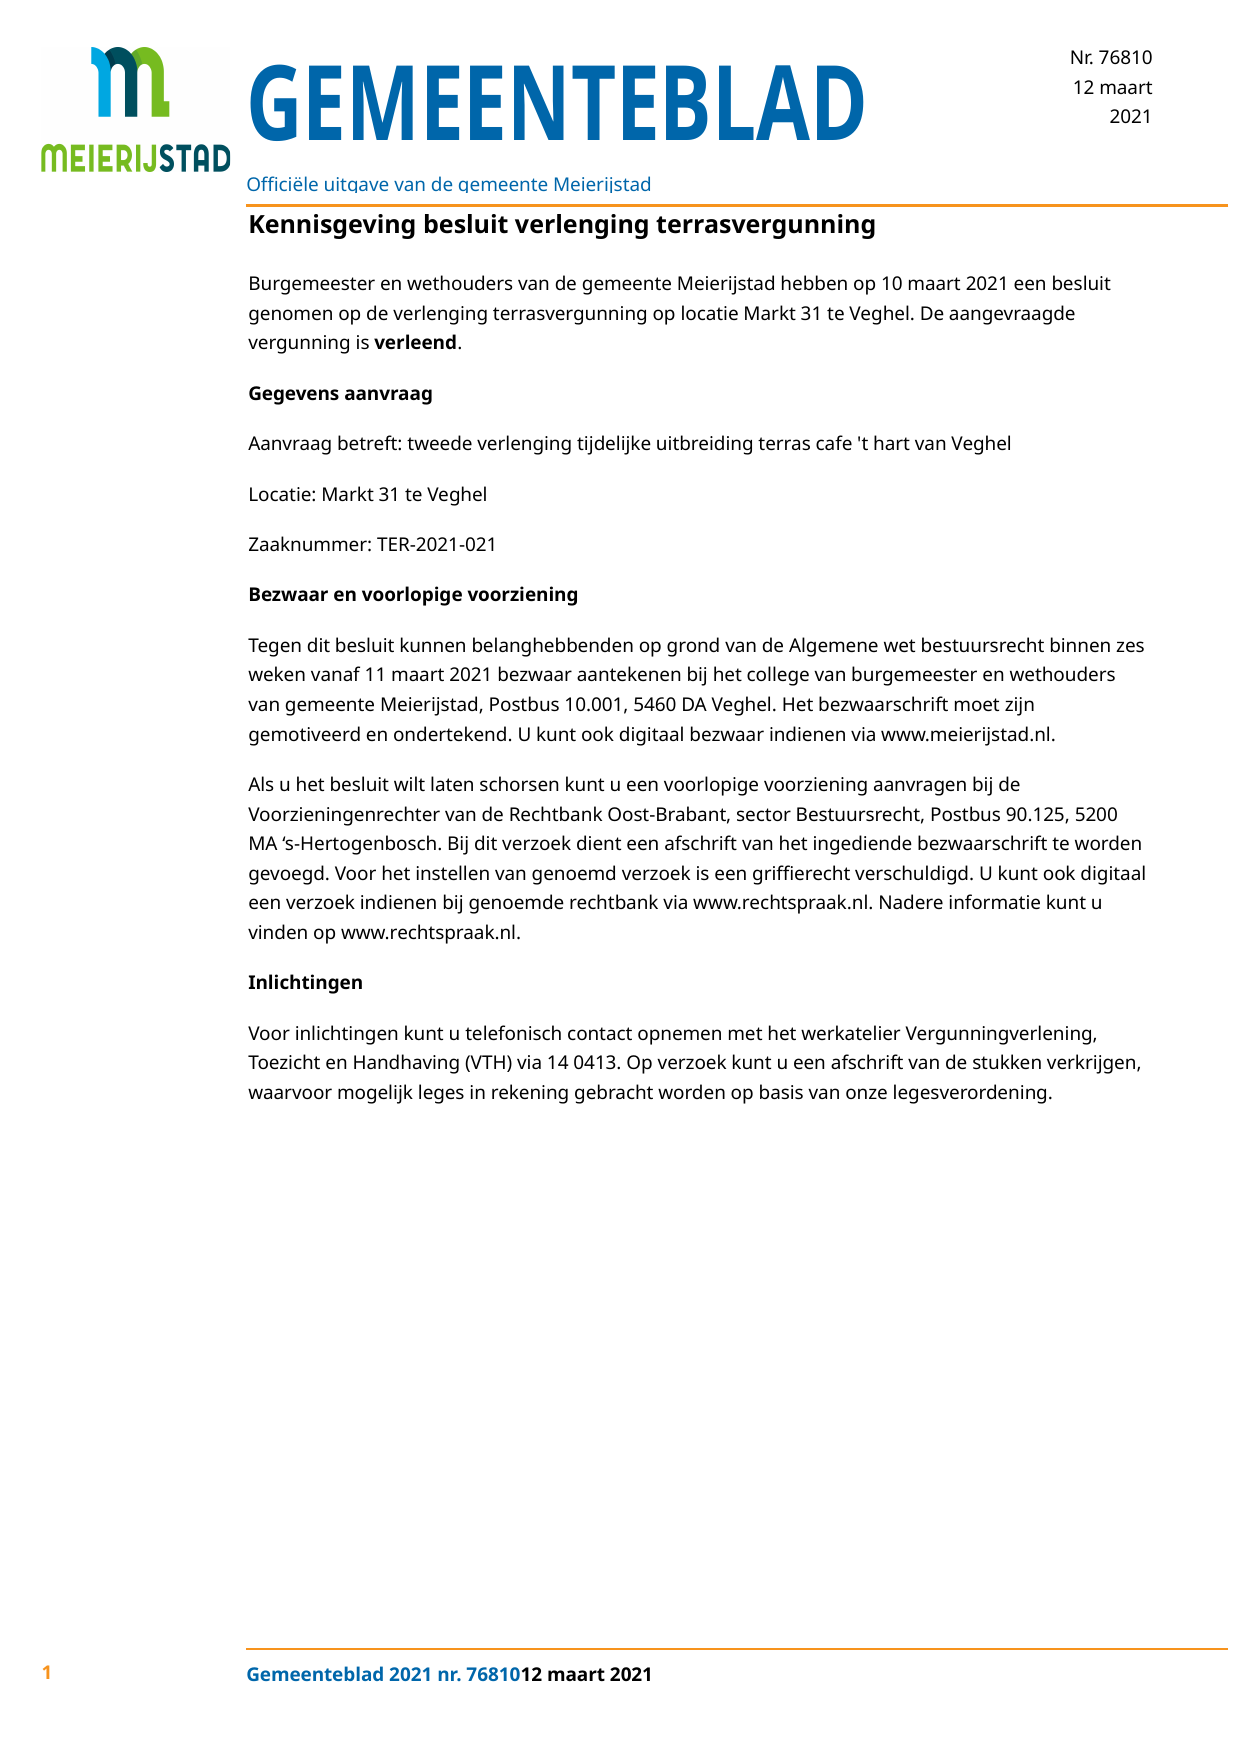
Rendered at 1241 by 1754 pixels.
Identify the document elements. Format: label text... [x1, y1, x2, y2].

text Bezwaar en voorlopige voorziening [248, 582, 1152, 607]
text Aanvraag betreft: tweede verlenging tijdelijke uitbreiding terras cafe 't hart van Veghel [248, 430, 1152, 456]
text Zaaknummer: TER-2021-021 [248, 531, 1152, 557]
text Locatie: Markt 31 te Veghel [248, 481, 1152, 506]
picture [41, 47, 231, 172]
text Inlichtingen [248, 969, 1152, 995]
text Kennisgeving besluit verlenging terrasvergunning [248, 207, 1152, 241]
text Als u het besluit wilt laten schorsen kunt u een voorlopige voorziening aanvragen bij de Voorzieningenrechter van de Rechtbank Oost-Brabant, sector Bestuursrecht, Postbus 90.125, 5200 MA ‘s-Hertogenbosch. Bij dit verzoek dient een afschrift van het ingediende bezwaarschrift te worden gevoegd. Voor het instellen van genoemd verzoek is een griffierecht verschuldigd. U kunt ook digitaal een verzoek indienen bij genoemde rechtbank via www.rechtspraak.nl. Nadere informatie kunt u vinden op www.rechtspraak.nl. [248, 771, 1152, 945]
text Tegen dit besluit kunnen belanghebbenden op grond van de Algemene wet bestuursrecht binnen zes weken vanaf 11 maart 2021 bezwaar aantekenen bij het college van burgemeester en wethouders van gemeente Meierijstad, Postbus 10.001, 5460 DA Veghel. Het bezwaarschrift moet zijn gemotiveerd en ondertekend. U kunt ook digitaal bezwaar indienen via www.meierijstad.nl. [248, 632, 1152, 746]
text Gegevens aanvraag [248, 380, 1152, 406]
text Voor inlichtingen kunt u telefonisch contact opnemen met het werkatelier Vergunningverlening, Toezicht en Handhaving (VTH) via 14 0413. Op verzoek kunt u een afschrift van de stukken verkrijgen, waarvoor mogelijk leges in rekening gebracht worden op basis van onze legesverordening. [248, 1020, 1152, 1105]
text Burgemeester en wethouders van de gemeente Meierijstad hebben op 10 maart 2021 een besluit genomen op de verlenging terrasvergunning op locatie Markt 31 te Veghel. De aangevraagde vergunning is verleend. [248, 270, 1152, 355]
